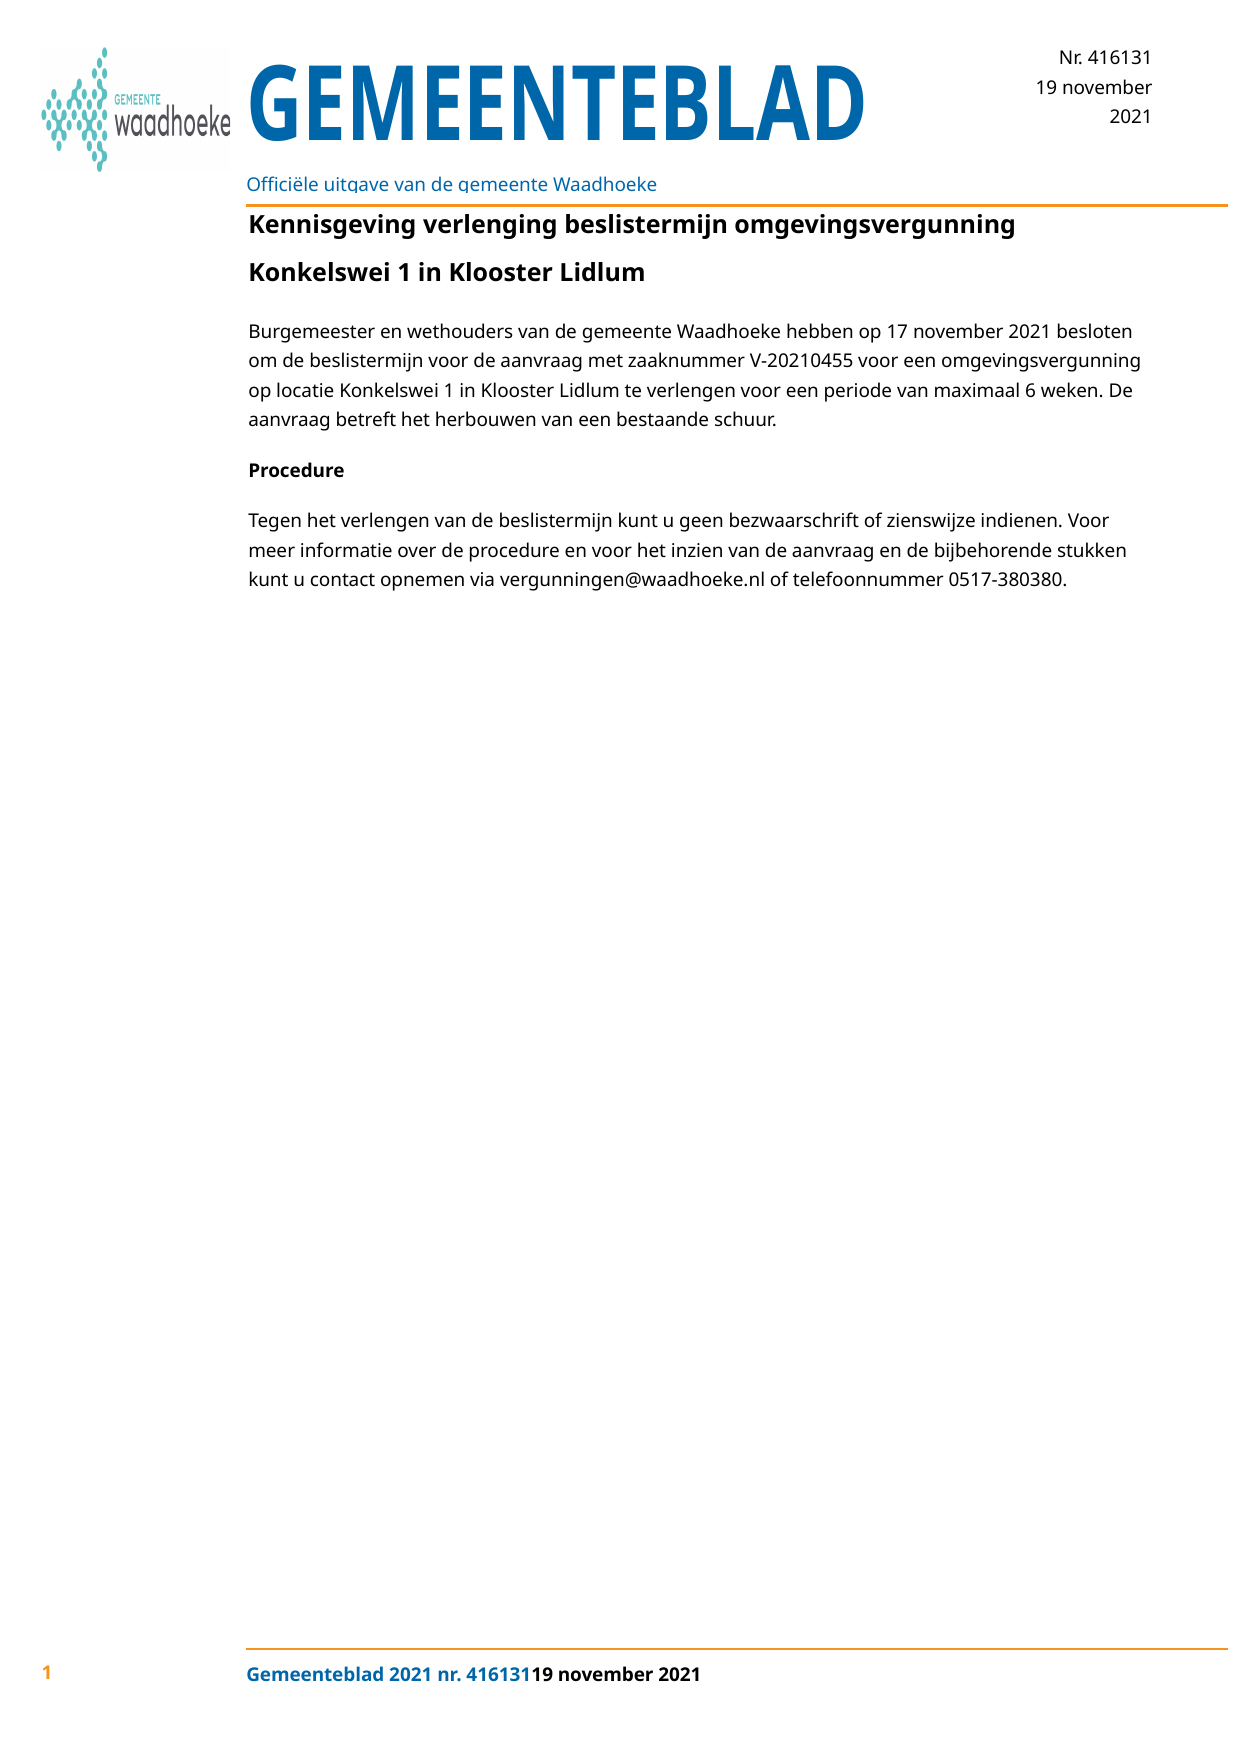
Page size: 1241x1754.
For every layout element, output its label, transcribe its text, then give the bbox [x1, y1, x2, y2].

text Procedure [248, 457, 1152, 483]
text Tegen het verlengen van de beslistermijn kunt u geen bezwaarschrift of zienswijze indienen. Voor meer informatie over de procedure en voor het inzien van de aanvraag en de bijbehorende stukken kunt u contact opnemen via vergunningen@waadhoeke.nl of telefoonnummer 0517-380380. [248, 507, 1152, 592]
picture [41, 47, 231, 172]
text Kennisgeving verlenging beslistermijn omgevingsvergunning Konkelswei 1 in Klooster Lidlum [248, 207, 1152, 288]
text Burgemeester en wethouders van de gemeente Waadhoeke hebben op 17 november 2021 besloten om de beslistermijn voor de aanvraag met zaaknummer V-20210455 voor een omgevingsvergunning op locatie Konkelswei 1 in Klooster Lidlum te verlengen voor een periode van maximaal 6 weken. De aanvraag betreft het herbouwen van een bestaande schuur. [248, 318, 1152, 432]
